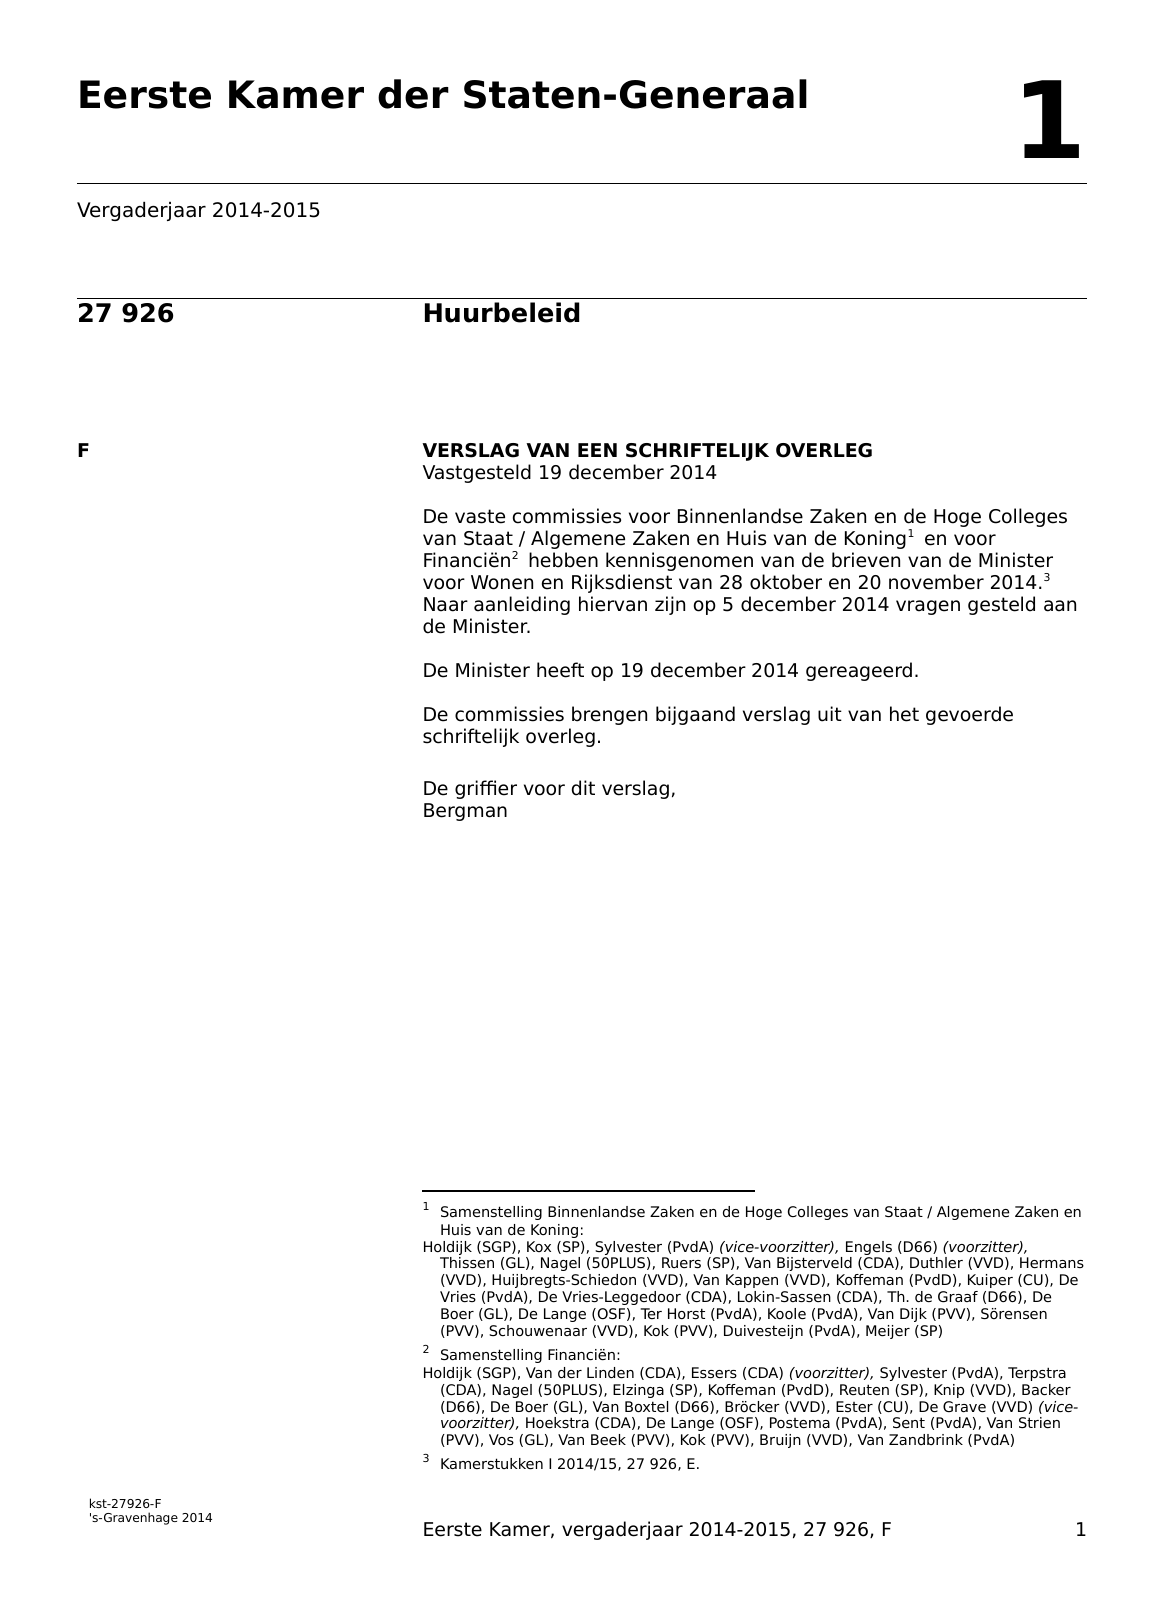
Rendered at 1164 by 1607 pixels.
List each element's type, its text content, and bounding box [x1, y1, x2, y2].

table_header 1 [886, 59, 1087, 183]
text 's-Gravenhage 2014 [88, 1511, 323, 1525]
text Holdijk (SGP), Kox (SP), Sylvester (PvdA) (vice-voorzitter), Engels (D66) (voorzitter), Thissen (GL), Nagel (50PLUS), Ruers (SP), Van Bijsterveld (CDA), Duthler (VVD), Hermans (VVD), Huijbregts-Schiedon (VVD), Van Kappen (VVD), Koffeman (PvdD), Kuiper (CU), De Vries (PvdA), De Vries-Leggedoor (CDA), Lokin-Sassen (CDA), Th. de Graaf (D66), De Boer (GL), De Lange (OSF), Ter Horst (PvdA), Koole (PvdA), Van Dijk (PVV), Sörensen (PVV), Schouwenaar (VVD), Kok (PVV), Duivesteijn (PvdA), Meijer (SP) [422, 1239, 1087, 1340]
text Samenstelling Binnenlandse Zaken en de Hoge Colleges van Staat / Algemene Zaken en Huis van de Koning: [422, 1200, 1087, 1239]
text Holdijk (SGP), Van der Linden (CDA), Essers (CDA) (voorzitter), Sylvester (PvdA), Terpstra (CDA), Nagel (50PLUS), Elzinga (SP), Koffeman (PvdD), Reuten (SP), Knip (VVD), Backer (D66), De Boer (GL), Van Boxtel (D66), Bröcker (VVD), Ester (CU), De Grave (VVD) (vice-voorzitter), Hoekstra (CDA), De Lange (OSF), Postema (PvdA), Sent (PvdA), Van Strien (PVV), Vos (GL), Van Beek (PVV), Kok (PVV), Bruijn (VVD), Van Zandbrink (PvdA) [422, 1365, 1087, 1449]
text Kamerstukken I 2014/15, 27 926, E. [422, 1452, 1087, 1474]
text Samenstelling Financiën: [422, 1343, 1087, 1365]
text De vaste commissies voor Binnenlandse Zaken en de Hoge Colleges van Staat / Algemene Zaken en Huis van de Koning en voor Financiën hebben kennisgenomen van de brieven van de Minister voor Wonen en Rijksdienst van 28 oktober en 20 november 2014. Naar aanleiding hiervan zijn op 5 december 2014 vragen gesteld aan de Minister. [422, 506, 1087, 638]
text De griffier voor dit verslag, Bergman [422, 778, 1087, 822]
subtitle F VERSLAG VAN EEN SCHRIFTELIJK OVERLEG [77, 440, 1087, 462]
text De Minister heeft op 19 december 2014 gereageerd. [422, 660, 1087, 682]
text Vastgesteld 19 december 2014 [422, 462, 1087, 484]
text kst-27926-F [88, 1497, 323, 1511]
text De commissies brengen bijgaand verslag uit van het gevoerde schriftelijk overleg. [422, 704, 1087, 748]
table_cell Vergaderjaar 2014-2015 [77, 184, 1087, 298]
subtitle 27 926 Huurbeleid [77, 299, 1087, 329]
table_header Eerste Kamer der Staten-Generaal [77, 59, 886, 183]
